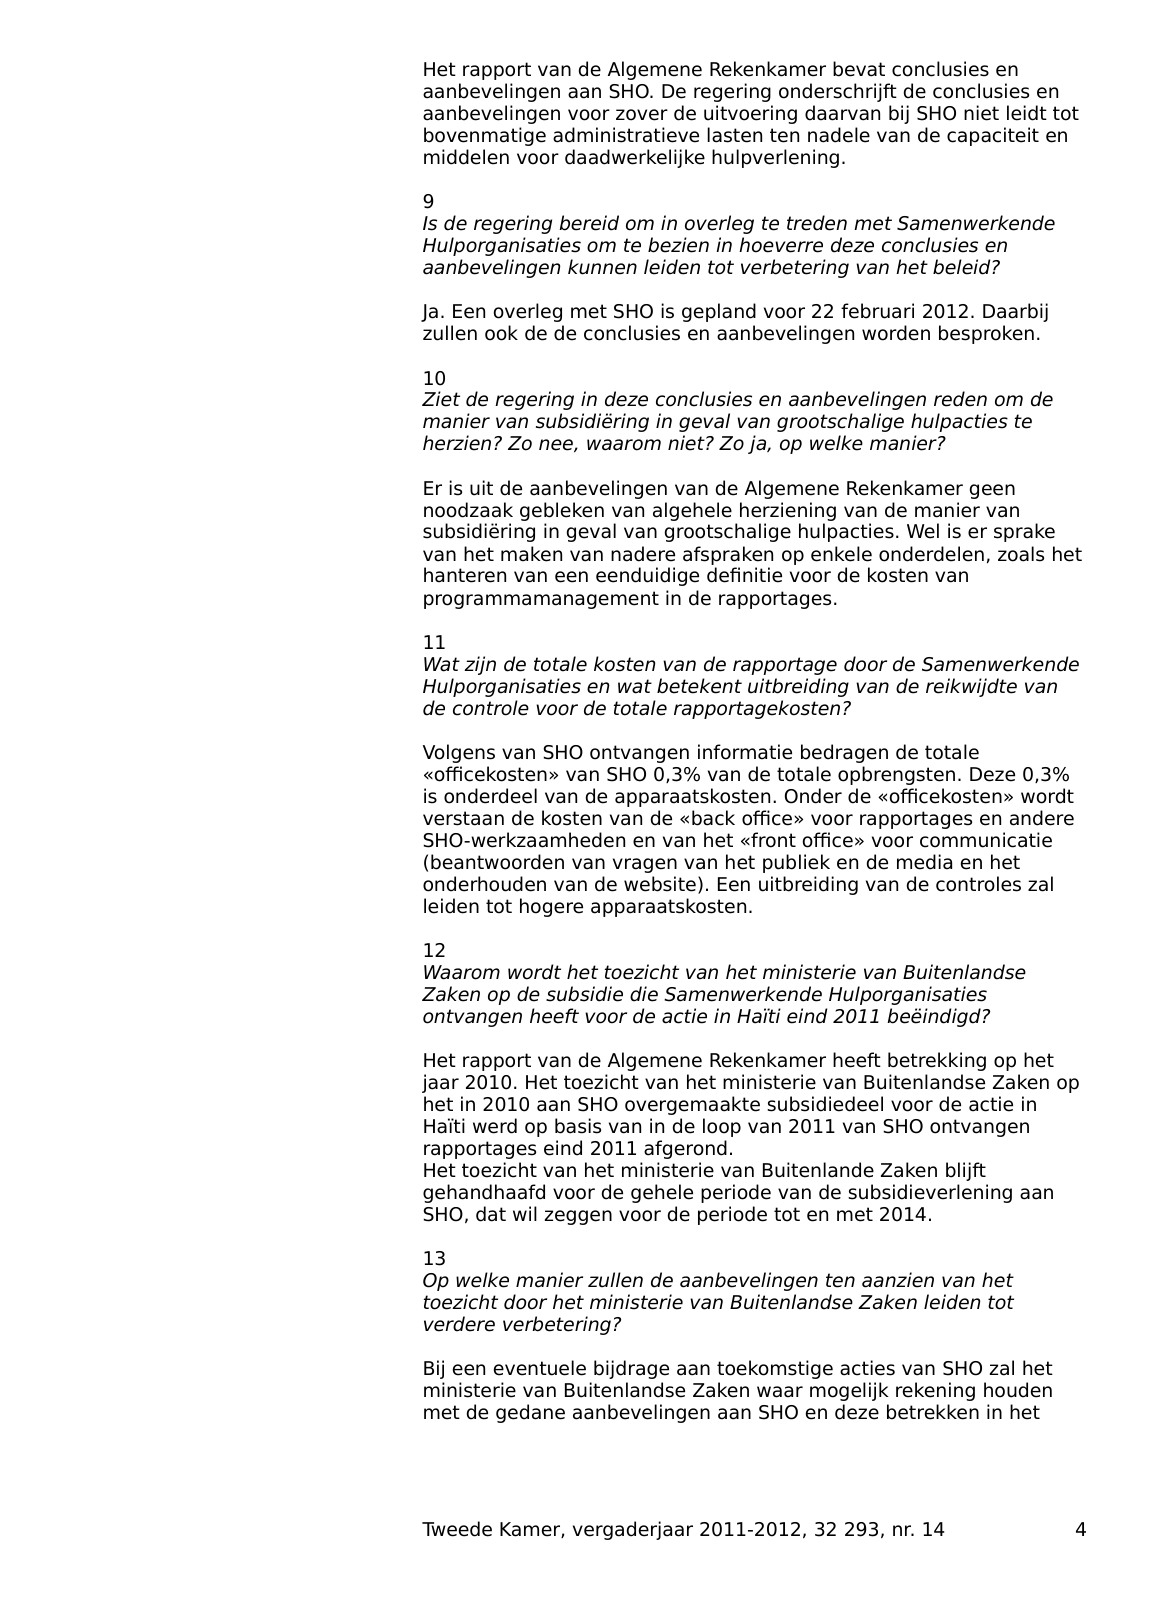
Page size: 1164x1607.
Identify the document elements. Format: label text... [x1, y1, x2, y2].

text Wat zijn de totale kosten van de rapportage door de Samenwerkende Hulporganisaties en wat betekent uitbreiding van de reikwijdte van de controle voor de totale rapportagekosten? [422, 653, 1087, 719]
text 12 [422, 940, 1087, 962]
text Ziet de regering in deze conclusies en aanbevelingen reden om de manier van subsidiëring in geval van grootschalige hulpacties te herzien? Zo nee, waarom niet? Zo ja, op welke manier? [422, 389, 1087, 455]
text Waarom wordt het toezicht van het ministerie van Buitenlandse Zaken op de subsidie die Samenwerkende Hulporganisaties ontvangen heeft voor de actie in Haïti eind 2011 beëindigd? [422, 962, 1087, 1028]
text Is de regering bereid om in overleg te treden met Samenwerkende Hulporganisaties om te bezien in hoeverre deze conclusies en aanbevelingen kunnen leiden tot verbetering van het beleid? [422, 213, 1087, 279]
text 9 [422, 191, 1087, 213]
text 11 [422, 632, 1087, 653]
text Het rapport van de Algemene Rekenkamer bevat conclusies en aanbevelingen aan SHO. De regering onderschrijft de conclusies en aanbevelingen voor zover de uitvoering daarvan bij SHO niet leidt tot bovenmatige administratieve lasten ten nadele van de capaciteit en middelen voor daadwerkelijke hulpverlening. [422, 59, 1087, 169]
text Het toezicht van het ministerie van Buitenlande Zaken blijft gehandhaafd voor de gehele periode van de subsidieverlening aan SHO, dat wil zeggen voor de periode tot en met 2014. [422, 1160, 1087, 1226]
text 13 [422, 1248, 1087, 1270]
text Ja. Een overleg met SHO is gepland voor 22 februari 2012. Daarbij zullen ook de de conclusies en aanbevelingen worden besproken. [422, 301, 1087, 345]
text Op welke manier zullen de aanbevelingen ten aanzien van het toezicht door het ministerie van Buitenlandse Zaken leiden tot verdere verbetering? [422, 1270, 1087, 1336]
text Er is uit de aanbevelingen van de Algemene Rekenkamer geen noodzaak gebleken van algehele herziening van de manier van subsidiëring in geval van grootschalige hulpacties. Wel is er sprake van het maken van nadere afspraken op enkele onderdelen, zoals het hanteren van een eenduidige definitie voor de kosten van programmamanagement in de rapportages. [422, 477, 1087, 609]
text Volgens van SHO ontvangen informatie bedragen de totale «officekosten» van SHO 0,3% van de totale opbrengsten. Deze 0,3% is onderdeel van de apparaatskosten. Onder de «officekosten» wordt verstaan de kosten van de «back office» voor rapportages en andere SHO-werkzaamheden en van het «front office» voor communicatie (beantwoorden van vragen van het publiek en de media en het onderhouden van de website). Een uitbreiding van de controles zal leiden tot hogere apparaatskosten. [422, 742, 1087, 917]
text 10 [422, 367, 1087, 389]
text Het rapport van de Algemene Rekenkamer heeft betrekking op het jaar 2010. Het toezicht van het ministerie van Buitenlandse Zaken op het in 2010 aan SHO overgemaakte subsidiedeel voor de actie in Haïti werd op basis van in de loop van 2011 van SHO ontvangen rapportages eind 2011 afgerond. [422, 1050, 1087, 1160]
text Bij een eventuele bijdrage aan toekomstige acties van SHO zal het ministerie van Buitenlandse Zaken waar mogelijk rekening houden met de gedane aanbevelingen aan SHO en deze betrekken in het [422, 1358, 1087, 1424]
